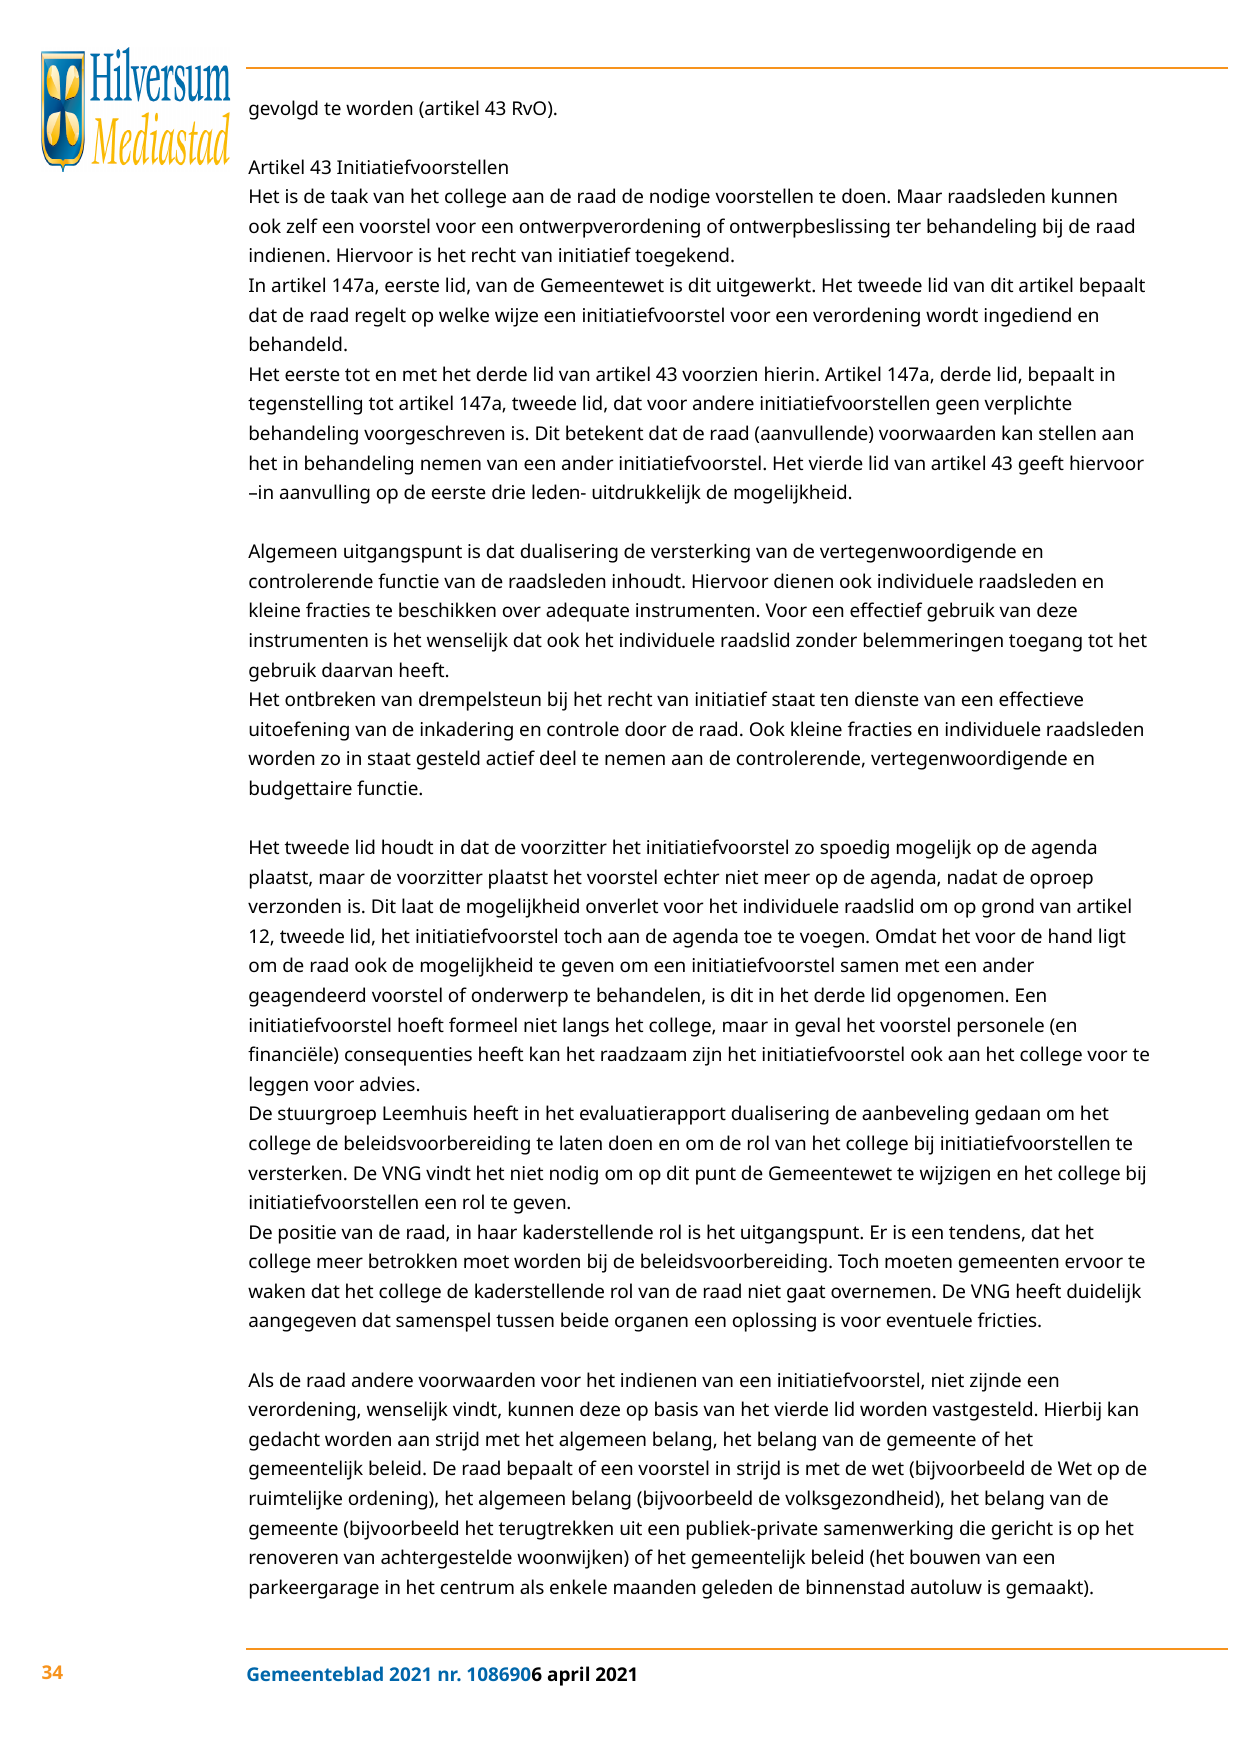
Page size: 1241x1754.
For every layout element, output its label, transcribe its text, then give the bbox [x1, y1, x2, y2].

text Het eerste tot en met het derde lid van artikel 43 voorzien hierin. Artikel 147a, derde lid, bepaalt in tegenstelling tot artikel 147a, tweede lid, dat voor andere initiatiefvoorstellen geen verplichte behandeling voorgeschreven is. Dit betekent dat de raad (aanvullende) voorwaarden kan stellen aan het in behandeling nemen van een ander initiatiefvoorstel. Het vierde lid van artikel 43 geeft hiervoor –in aanvulling op de eerste drie leden- uitdrukkelijk de mogelijkheid. [248, 361, 1152, 505]
text Als de raad andere voorwaarden voor het indienen van een initiatiefvoorstel, niet zijnde een verordening, wenselijk vindt, kunnen deze op basis van het vierde lid worden vastgesteld. Hierbij kan gedacht worden aan strijd met het algemeen belang, het belang van de gemeente of het gemeentelijk beleid. De raad bepaalt of een voorstel in strijd is met de wet (bijvoorbeeld de Wet op de ruimtelijke ordening), het algemeen belang (bijvoorbeeld de volksgezondheid), het belang van de gemeente (bijvoorbeeld het terugtrekken uit een publiek-private samenwerking die gericht is op het renoveren van achtergestelde woonwijken) of het gemeentelijk beleid (het bouwen van een parkeergarage in het centrum als enkele maanden geleden de binnenstad autoluw is gemaakt). [248, 1367, 1152, 1600]
text In artikel 147a, eerste lid, van de Gemeentewet is dit uitgewerkt. Het tweede lid van dit artikel bepaalt dat de raad regelt op welke wijze een initiatiefvoorstel voor een verordening wordt ingediend en behandeld. [248, 272, 1152, 357]
text Het tweede lid houdt in dat de voorzitter het initiatiefvoorstel zo spoedig mogelijk op de agenda plaatst, maar de voorzitter plaatst het voorstel echter niet meer op de agenda, nadat de oproep verzonden is. Dit laat de mogelijkheid onverlet voor het individuele raadslid om op grond van artikel 12, tweede lid, het initiatiefvoorstel toch aan de agenda toe te voegen. Omdat het voor de hand ligt om de raad ook de mogelijkheid te geven om een initiatiefvoorstel samen met een ander geagendeerd voorstel of onderwerp te behandelen, is dit in het derde lid opgenomen. Een initiatiefvoorstel hoeft formeel niet langs het college, maar in geval het voorstel personele (en financiële) consequenties heeft kan het raadzaam zijn het initiatiefvoorstel ook aan het college voor te leggen voor advies. [248, 834, 1152, 1097]
text Algemeen uitgangspunt is dat dualisering de versterking van de vertegenwoordigende en controlerende functie van de raadsleden inhoudt. Hiervoor dienen ook individuele raadsleden en kleine fracties te beschikken over adequate instrumenten. Voor een effectief gebruik van deze instrumenten is het wenselijk dat ook het individuele raadslid zonder belemmeringen toegang tot het gebruik daarvan heeft. [248, 538, 1152, 683]
text Artikel 43 Initiatiefvoorstellen [248, 154, 1152, 180]
text gevolgd te worden (artikel 43 RvO). [248, 95, 1152, 121]
picture [41, 47, 231, 172]
text De positie van de raad, in haar kaderstellende rol is het uitgangspunt. Er is een tendens, dat het college meer betrokken moet worden bij de beleidsvoorbereiding. Toch moeten gemeenten ervoor te waken dat het college de kaderstellende rol van de raad niet gaat overnemen. De VNG heeft duidelijk aangegeven dat samenspel tussen beide organen een oplossing is voor eventuele fricties. [248, 1219, 1152, 1333]
text Het ontbreken van drempelsteun bij het recht van initiatief staat ten dienste van een effectieve uitoefening van de inkadering en controle door de raad. Ook kleine fracties en individuele raadsleden worden zo in staat gesteld actief deel te nemen aan de controlerende, vertegenwoordigende en budgettaire functie. [248, 686, 1152, 801]
text De stuurgroep Leemhuis heeft in het evaluatierapport dualisering de aanbeveling gedaan om het college de beleidsvoorbereiding te laten doen en om de rol van het college bij initiatiefvoorstellen te versterken. De VNG vindt het niet nodig om op dit punt de Gemeentewet te wijzigen en het college bij initiatiefvoorstellen een rol te geven. [248, 1101, 1152, 1215]
text Het is de taak van het college aan de raad de nodige voorstellen te doen. Maar raadsleden kunnen ook zelf een voorstel voor een ontwerpverordening of ontwerpbeslissing ter behandeling bij de raad indienen. Hiervoor is het recht van initiatief toegekend. [248, 183, 1152, 268]
